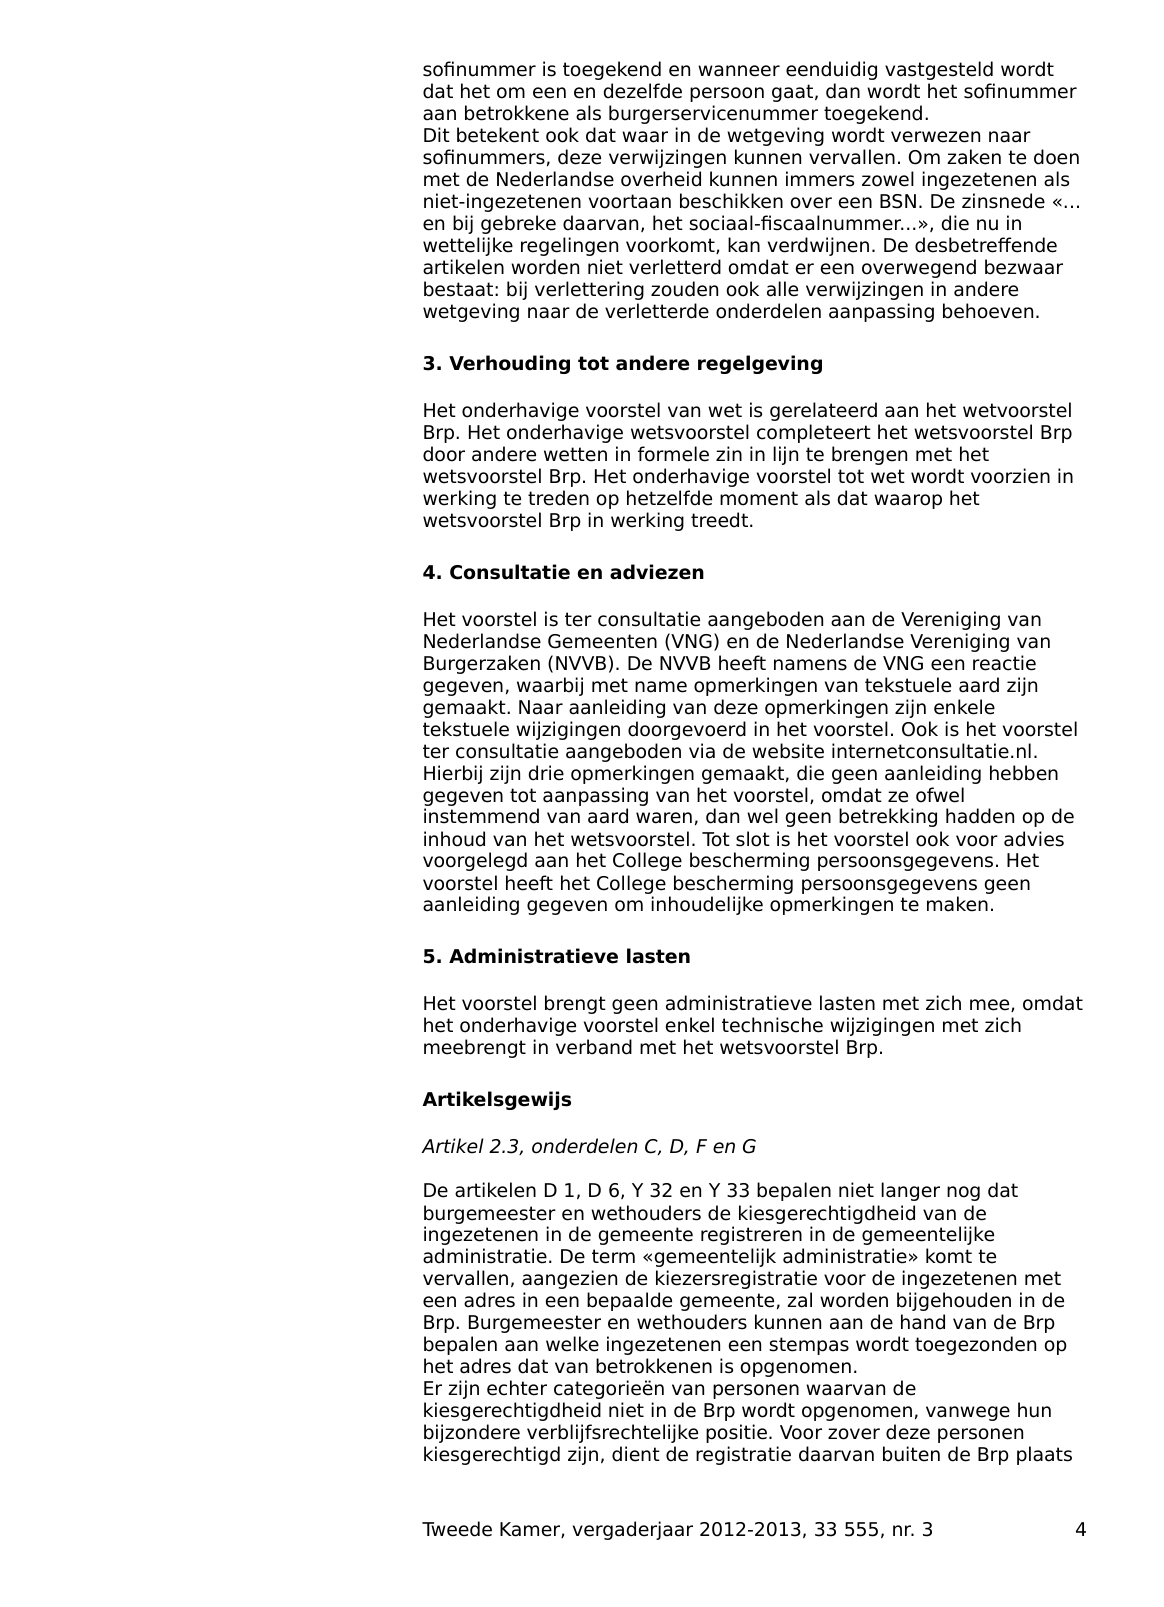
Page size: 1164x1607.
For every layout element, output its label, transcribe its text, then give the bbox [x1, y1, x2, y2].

subtitle 4. Consultatie en adviezen [422, 562, 1087, 584]
text sofinummer is toegekend en wanneer eenduidig vastgesteld wordt dat het om een en dezelfde persoon gaat, dan wordt het sofinummer aan betrokkene als burgerservicenummer toegekend. [422, 59, 1087, 125]
text Het onderhavige voorstel van wet is gerelateerd aan het wetvoorstel Brp. Het onderhavige wetsvoorstel completeert het wetsvoorstel Brp door andere wetten in formele zin in lijn te brengen met het wetsvoorstel Brp. Het onderhavige voorstel tot wet wordt voorzien in werking te treden op hetzelfde moment als dat waarop het wetsvoorstel Brp in werking treedt. [422, 400, 1087, 532]
subtitle Artikelsgewijs [422, 1089, 1087, 1111]
subtitle 5. Administratieve lasten [422, 946, 1087, 968]
text Er zijn echter categorieën van personen waarvan de kiesgerechtigdheid niet in de Brp wordt opgenomen, vanwege hun bijzondere verblijfsrechtelijke positie. Voor zover deze personen kiesgerechtigd zijn, dient de registratie daarvan buiten de Brp plaats [422, 1378, 1087, 1466]
text De artikelen D 1, D 6, Y 32 en Y 33 bepalen niet langer nog dat burgemeester en wethouders de kiesgerechtigdheid van de ingezetenen in de gemeente registreren in de gemeentelijke administratie. De term «gemeentelijk administratie» komt te vervallen, aangezien de kiezersregistratie voor de ingezetenen met een adres in een bepaalde gemeente, zal worden bijgehouden in de Brp. Burgemeester en wethouders kunnen aan de hand van de Brp bepalen aan welke ingezetenen een stempas wordt toegezonden op het adres dat van betrokkenen is opgenomen. [422, 1180, 1087, 1378]
text Dit betekent ook dat waar in de wetgeving wordt verwezen naar sofinummers, deze verwijzingen kunnen vervallen. Om zaken te doen met de Nederlandse overheid kunnen immers zowel ingezetenen als niet-ingezetenen voortaan beschikken over een BSN. De zinsnede «... en bij gebreke daarvan, het sociaal-fiscaalnummer...», die nu in wettelijke regelingen voorkomt, kan verdwijnen. De desbetreffende artikelen worden niet verletterd omdat er een overwegend bezwaar bestaat: bij verlettering zouden ook alle verwijzingen in andere wetgeving naar de verletterde onderdelen aanpassing behoeven. [422, 125, 1087, 323]
subtitle 3. Verhouding tot andere regelgeving [422, 353, 1087, 375]
text Het voorstel brengt geen administratieve lasten met zich mee, omdat het onderhavige voorstel enkel technische wijzigingen met zich meebrengt in verband met het wetsvoorstel Brp. [422, 993, 1087, 1059]
subtitle Artikel 2.3, onderdelen C, D, F en G [422, 1136, 1087, 1158]
text Het voorstel is ter consultatie aangeboden aan de Vereniging van Nederlandse Gemeenten (VNG) en de Nederlandse Vereniging van Burgerzaken (NVVB). De NVVB heeft namens de VNG een reactie gegeven, waarbij met name opmerkingen van tekstuele aard zijn gemaakt. Naar aanleiding van deze opmerkingen zijn enkele tekstuele wijzigingen doorgevoerd in het voorstel. Ook is het voorstel ter consultatie aangeboden via de website internetconsultatie.nl. Hierbij zijn drie opmerkingen gemaakt, die geen aanleiding hebben gegeven tot aanpassing van het voorstel, omdat ze ofwel instemmend van aard waren, dan wel geen betrekking hadden op de inhoud van het wetsvoorstel. Tot slot is het voorstel ook voor advies voorgelegd aan het College bescherming persoonsgegevens. Het voorstel heeft het College bescherming persoonsgegevens geen aanleiding gegeven om inhoudelijke opmerkingen te maken. [422, 609, 1087, 916]
